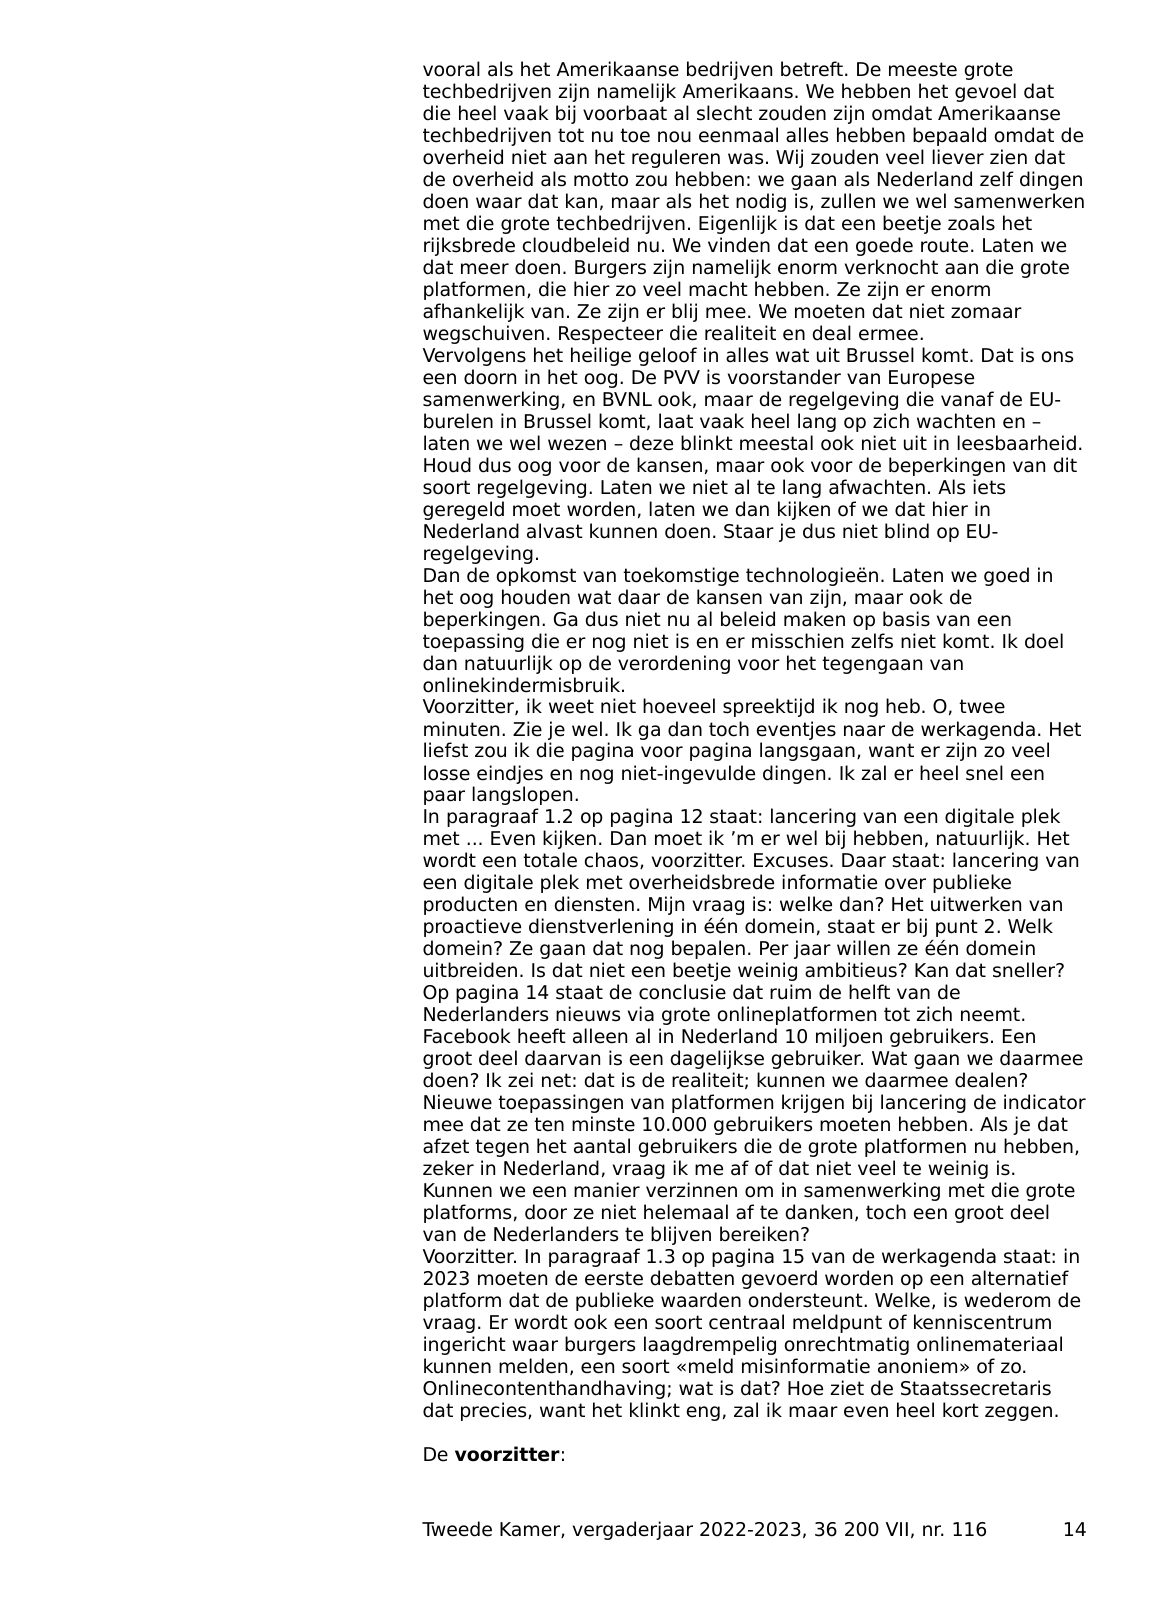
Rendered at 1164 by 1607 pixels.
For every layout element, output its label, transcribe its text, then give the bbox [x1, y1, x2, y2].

text vooral als het Amerikaanse bedrijven betreft. De meeste grote techbedrijven zijn namelijk Amerikaans. We hebben het gevoel dat die heel vaak bij voorbaat al slecht zouden zijn omdat Amerikaanse techbedrijven tot nu toe nou eenmaal alles hebben bepaald omdat de overheid niet aan het reguleren was. Wij zouden veel liever zien dat de overheid als motto zou hebben: we gaan als Nederland zelf dingen doen waar dat kan, maar als het nodig is, zullen we wel samenwerken met die grote techbedrijven. Eigenlijk is dat een beetje zoals het rijksbrede cloudbeleid nu. We vinden dat een goede route. Laten we dat meer doen. Burgers zijn namelijk enorm verknocht aan die grote platformen, die hier zo veel macht hebben. Ze zijn er enorm afhankelijk van. Ze zijn er blij mee. We moeten dat niet zomaar wegschuiven. Respecteer die realiteit en deal ermee. [422, 59, 1087, 345]
text De voorzitter: [422, 1444, 1087, 1466]
text Op pagina 14 staat de conclusie dat ruim de helft van de Nederlanders nieuws via grote onlineplatformen tot zich neemt. Facebook heeft alleen al in Nederland 10 miljoen gebruikers. Een groot deel daarvan is een dagelijkse gebruiker. Wat gaan we daarmee doen? Ik zei net: dat is de realiteit; kunnen we daarmee dealen? Nieuwe toepassingen van platformen krijgen bij lancering de indicator mee dat ze ten minste 10.000 gebruikers moeten hebben. Als je dat afzet tegen het aantal gebruikers die de grote platformen nu hebben, zeker in Nederland, vraag ik me af of dat niet veel te weinig is. Kunnen we een manier verzinnen om in samenwerking met die grote platforms, door ze niet helemaal af te danken, toch een groot deel van de Nederlanders te blijven bereiken? [422, 982, 1087, 1246]
text Voorzitter, ik weet niet hoeveel spreektijd ik nog heb. O, twee minuten. Zie je wel. Ik ga dan toch eventjes naar de werkagenda. Het liefst zou ik die pagina voor pagina langsgaan, want er zijn zo veel losse eindjes en nog niet-ingevulde dingen. Ik zal er heel snel een paar langslopen. [422, 696, 1087, 806]
text Dan de opkomst van toekomstige technologieën. Laten we goed in het oog houden wat daar de kansen van zijn, maar ook de beperkingen. Ga dus niet nu al beleid maken op basis van een toepassing die er nog niet is en er misschien zelfs niet komt. Ik doel dan natuurlijk op de verordening voor het tegengaan van onlinekindermisbruik. [422, 564, 1087, 696]
text Voorzitter. In paragraaf 1.3 op pagina 15 van de werkagenda staat: in 2023 moeten de eerste debatten gevoerd worden op een alternatief platform dat de publieke waarden ondersteunt. Welke, is wederom de vraag. Er wordt ook een soort centraal meldpunt of kenniscentrum ingericht waar burgers laagdrempelig onrechtmatig onlinemateriaal kunnen melden, een soort «meld misinformatie anoniem» of zo. Onlinecontenthandhaving; wat is dat? Hoe ziet de Staatssecretaris dat precies, want het klinkt eng, zal ik maar even heel kort zeggen. [422, 1246, 1087, 1422]
text Vervolgens het heilige geloof in alles wat uit Brussel komt. Dat is ons een doorn in het oog. De PVV is voorstander van Europese samenwerking, en BVNL ook, maar de regelgeving die vanaf de EU-burelen in Brussel komt, laat vaak heel lang op zich wachten en – laten we wel wezen – deze blinkt meestal ook niet uit in leesbaarheid. Houd dus oog voor de kansen, maar ook voor de beperkingen van dit soort regelgeving. Laten we niet al te lang afwachten. Als iets geregeld moet worden, laten we dan kijken of we dat hier in Nederland alvast kunnen doen. Staar je dus niet blind op EU-regelgeving. [422, 345, 1087, 564]
text In paragraaf 1.2 op pagina 12 staat: lancering van een digitale plek met ... Even kijken. Dan moet ik ’m er wel bij hebben, natuurlijk. Het wordt een totale chaos, voorzitter. Excuses. Daar staat: lancering van een digitale plek met overheidsbrede informatie over publieke producten en diensten. Mijn vraag is: welke dan? Het uitwerken van proactieve dienstverlening in één domein, staat er bij punt 2. Welk domein? Ze gaan dat nog bepalen. Per jaar willen ze één domein uitbreiden. Is dat niet een beetje weinig ambitieus? Kan dat sneller? [422, 806, 1087, 982]
